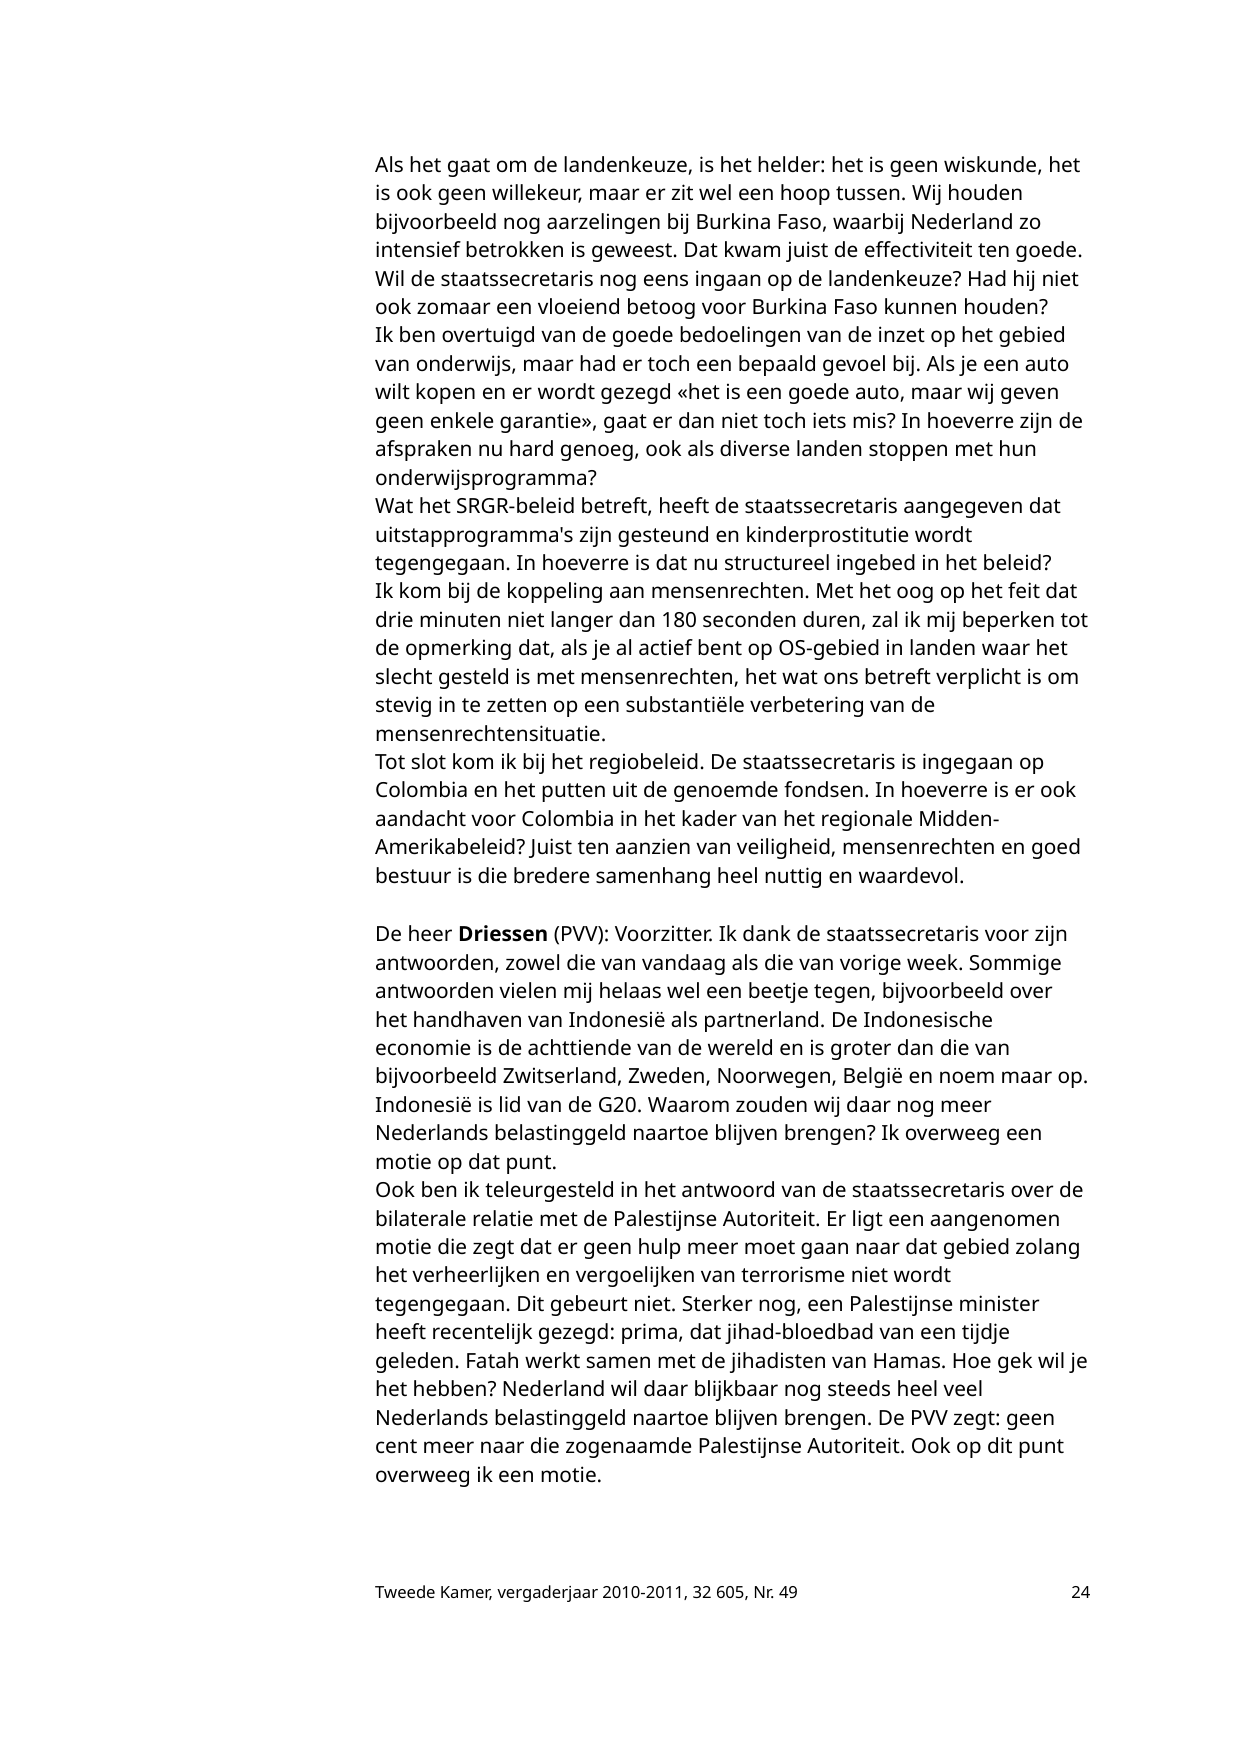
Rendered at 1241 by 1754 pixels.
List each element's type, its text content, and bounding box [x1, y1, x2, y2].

text Ook ben ik teleurgesteld in het antwoord van de staatssecretaris over de bilaterale relatie met de Palestijnse Autoriteit. Er ligt een aangenomen motie die zegt dat er geen hulp meer moet gaan naar dat gebied zolang het verheerlijken en vergoelijken van terrorisme niet wordt tegengegaan. Dit gebeurt niet. Sterker nog, een Palestijnse minister heeft recentelijk gezegd: prima, dat jihad-bloedbad van een tijdje geleden. Fatah werkt samen met de jihadisten van Hamas. Hoe gek wil je het hebben? Nederland wil daar blijkbaar nog steeds heel veel Nederlands belastinggeld naartoe blijven brengen. De PVV zegt: geen cent meer naar die zogenaamde Palestijnse Autoriteit. Ook op dit punt overweeg ik een motie. [375, 1175, 1090, 1488]
text Ik kom bij de koppeling aan mensenrechten. Met het oog op het feit dat drie minuten niet langer dan 180 seconden duren, zal ik mij beperken tot de opmerking dat, als je al actief bent op OS-gebied in landen waar het slecht gesteld is met mensenrechten, het wat ons betreft verplicht is om stevig in te zetten op een substantiële verbetering van de mensenrechtensituatie. [375, 577, 1090, 747]
text De heer Driessen (PVV): Voorzitter. Ik dank de staatssecretaris voor zijn antwoorden, zowel die van vandaag als die van vorige week. Sommige antwoorden vielen mij helaas wel een beetje tegen, bijvoorbeeld over het handhaven van Indonesië als partnerland. De Indonesische economie is de achttiende van de wereld en is groter dan die van bijvoorbeeld Zwitserland, Zweden, Noorwegen, België en noem maar op. Indonesië is lid van de G20. Waarom zouden wij daar nog meer Nederlands belastinggeld naartoe blijven brengen? Ik overweeg een motie op dat punt. [375, 919, 1090, 1175]
text Tot slot kom ik bij het regiobeleid. De staatssecretaris is ingegaan op Colombia en het putten uit de genoemde fondsen. In hoeverre is er ook aandacht voor Colombia in het kader van het regionale Midden-Amerikabeleid? Juist ten aanzien van veiligheid, mensenrechten en goed bestuur is die bredere samenhang heel nuttig en waardevol. [375, 747, 1090, 889]
text Ik ben overtuigd van de goede bedoelingen van de inzet op het gebied van onderwijs, maar had er toch een bepaald gevoel bij. Als je een auto wilt kopen en er wordt gezegd «het is een goede auto, maar wij geven geen enkele garantie», gaat er dan niet toch iets mis? In hoeverre zijn de afspraken nu hard genoeg, ook als diverse landen stoppen met hun onderwijsprogramma? [375, 321, 1090, 491]
text Wat het SRGR-beleid betreft, heeft de staatssecretaris aangegeven dat uitstapprogramma's zijn gesteund en kinderprostitutie wordt tegengegaan. In hoeverre is dat nu structureel ingebed in het beleid? [375, 491, 1090, 577]
text Als het gaat om de landenkeuze, is het helder: het is geen wiskunde, het is ook geen willekeur, maar er zit wel een hoop tussen. Wij houden bijvoorbeeld nog aarzelingen bij Burkina Faso, waarbij Nederland zo intensief betrokken is geweest. Dat kwam juist de effectiviteit ten goede. Wil de staatssecretaris nog eens ingaan op de landenkeuze? Had hij niet ook zomaar een vloeiend betoog voor Burkina Faso kunnen houden? [375, 150, 1090, 321]
